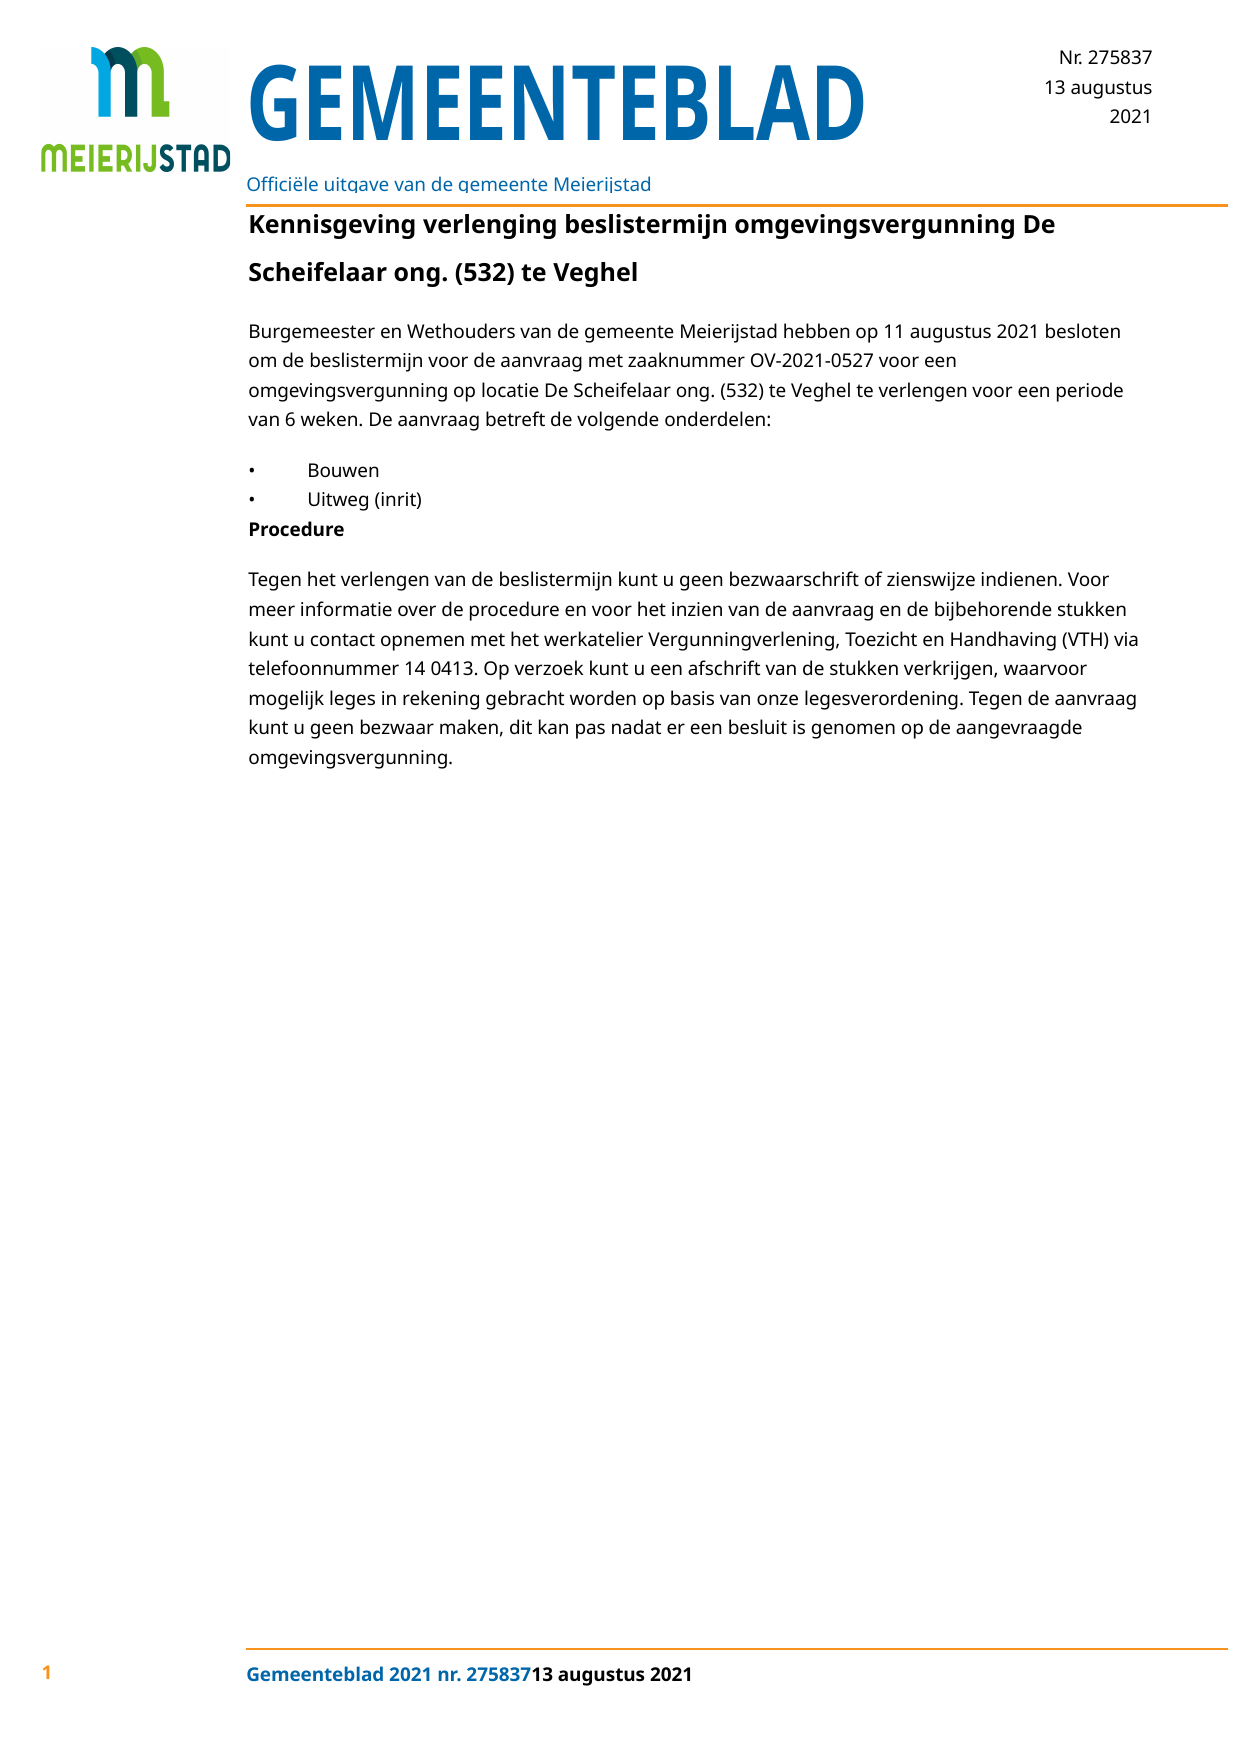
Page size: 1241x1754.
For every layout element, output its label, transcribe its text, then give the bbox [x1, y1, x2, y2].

text Kennisgeving verlenging beslistermijn omgevingsvergunning De Scheifelaar ong. (532) te Veghel [248, 207, 1152, 288]
text Burgemeester en Wethouders van de gemeente Meierijstad hebben op 11 augustus 2021 besloten om de beslistermijn voor de aanvraag met zaaknummer OV-2021-0527 voor een omgevingsvergunning op locatie De Scheifelaar ong. (532) te Veghel te verlengen voor een periode van 6 weken. De aanvraag betreft de volgende onderdelen: [248, 318, 1152, 432]
list Bouwen [248, 457, 1152, 483]
text Tegen het verlengen van de beslistermijn kunt u geen bezwaarschrift of zienswijze indienen. Voor meer informatie over de procedure en voor het inzien van de aanvraag en de bijbehorende stukken kunt u contact opnemen met het werkatelier Vergunningverlening, Toezicht en Handhaving (VTH) via telefoonnummer 14 0413. Op verzoek kunt u een afschrift van de stukken verkrijgen, waarvoor mogelijk leges in rekening gebracht worden op basis van onze legesverordening. Tegen de aanvraag kunt u geen bezwaar maken, dit kan pas nadat er een besluit is genomen op de aangevraagde omgevingsvergunning. [248, 567, 1152, 770]
list Uitweg (inrit) [248, 487, 1152, 512]
text Procedure [248, 516, 1152, 542]
picture [41, 47, 231, 172]
